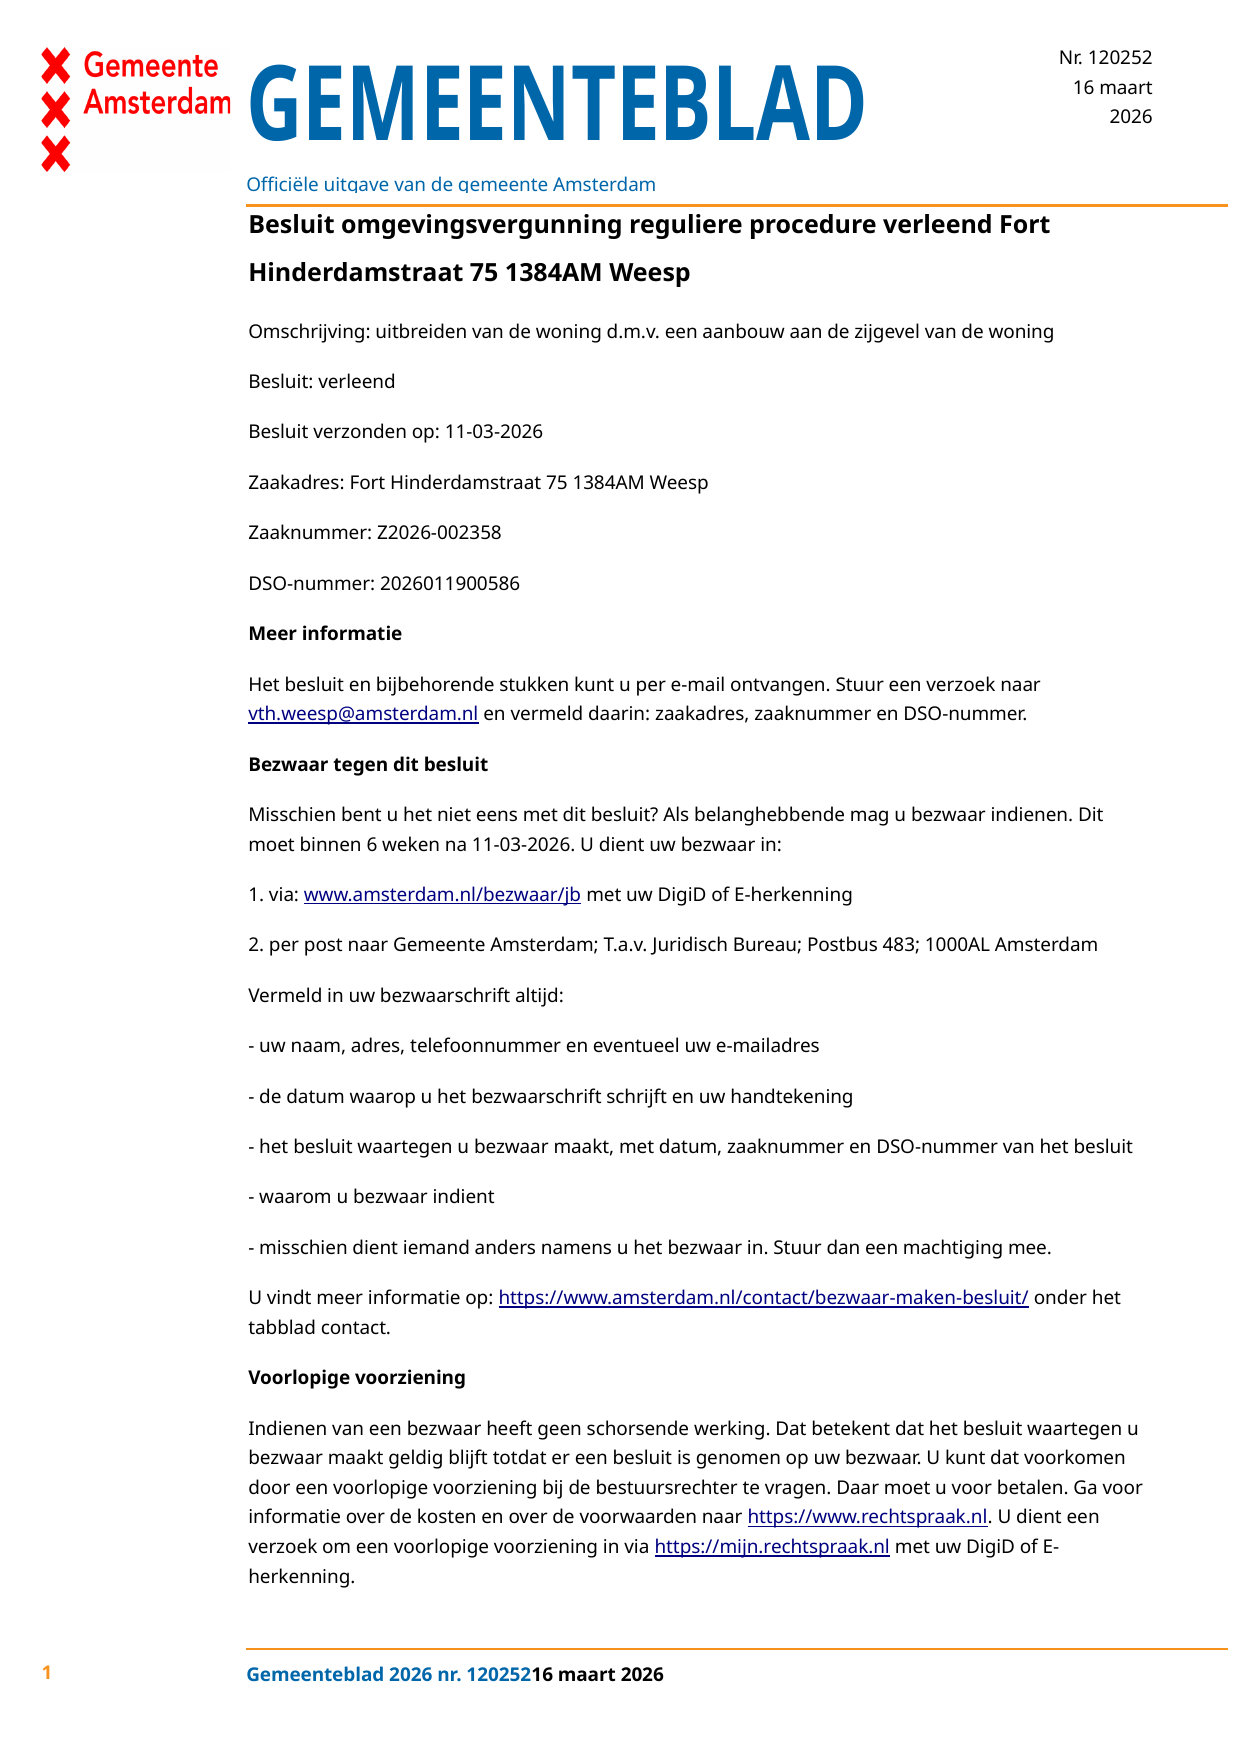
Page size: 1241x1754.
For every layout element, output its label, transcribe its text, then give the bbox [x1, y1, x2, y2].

text - het besluit waartegen u bezwaar maakt, met datum, zaaknummer en DSO-nummer van het besluit [248, 1133, 1152, 1159]
text Bezwaar tegen dit besluit [248, 751, 1152, 777]
text Misschien bent u het niet eens met dit besluit? Als belanghebbende mag u bezwaar indienen. Dit moet binnen 6 weken na 11-03-2026. U dient uw bezwaar in: [248, 801, 1152, 857]
text Zaaknummer: Z2026-002358 [248, 519, 1152, 545]
text Indienen van een bezwaar heeft geen schorsende werking. Dat betekent dat het besluit waartegen u bezwaar maakt geldig blijft totdat er een besluit is genomen op uw bezwaar. U kunt dat voorkomen door een voorlopige voorziening bij de bestuursrechter te vragen. Daar moet u voor betalen. Ga voor informatie over de kosten en over de voorwaarden naar https://www.rechtspraak.nl. U dient een verzoek om een voorlopige voorziening in via https://mijn.rechtspraak.nl met uw DigiD of E-herkenning. [248, 1415, 1152, 1589]
text Vermeld in uw bezwaarschrift altijd: [248, 982, 1152, 1008]
text Omschrijving: uitbreiden van de woning d.m.v. een aanbouw aan de zijgevel van de woning [248, 318, 1152, 344]
text - misschien dient iemand anders namens u het bezwaar in. Stuur dan een machtiging mee. [248, 1234, 1152, 1260]
text - uw naam, adres, telefoonnummer en eventueel uw e-mailadres [248, 1032, 1152, 1058]
text Het besluit en bijbehorende stukken kunt u per e-mail ontvangen. Stuur een verzoek naar vth.weesp@amsterdam.nl en vermeld daarin: zaakadres, zaaknummer en DSO-nummer. [248, 671, 1152, 726]
text Zaakadres: Fort Hinderdamstraat 75 1384AM Weesp [248, 469, 1152, 495]
text Voorlopige voorziening [248, 1364, 1152, 1390]
text - waarom u bezwaar indient [248, 1184, 1152, 1209]
text Besluit: verleend [248, 368, 1152, 394]
text Besluit verzonden op: 11-03-2026 [248, 419, 1152, 444]
text - de datum waarop u het bezwaarschrift schrijft en uw handtekening [248, 1083, 1152, 1109]
picture [41, 47, 231, 172]
text U vindt meer informatie op: https://www.amsterdam.nl/contact/bezwaar-maken-besluit/ onder het tabblad contact. [248, 1284, 1152, 1340]
text Besluit omgevingsvergunning reguliere procedure verleend Fort Hinderdamstraat 75 1384AM Weesp [248, 207, 1152, 288]
text DSO-nummer: 2026011900586 [248, 570, 1152, 596]
text Meer informatie [248, 620, 1152, 646]
text 1. via: www.amsterdam.nl/bezwaar/jb met uw DigiD of E-herkenning [248, 881, 1152, 907]
text 2. per post naar Gemeente Amsterdam; T.a.v. Juridisch Bureau; Postbus 483; 1000AL Amsterdam [248, 932, 1152, 957]
